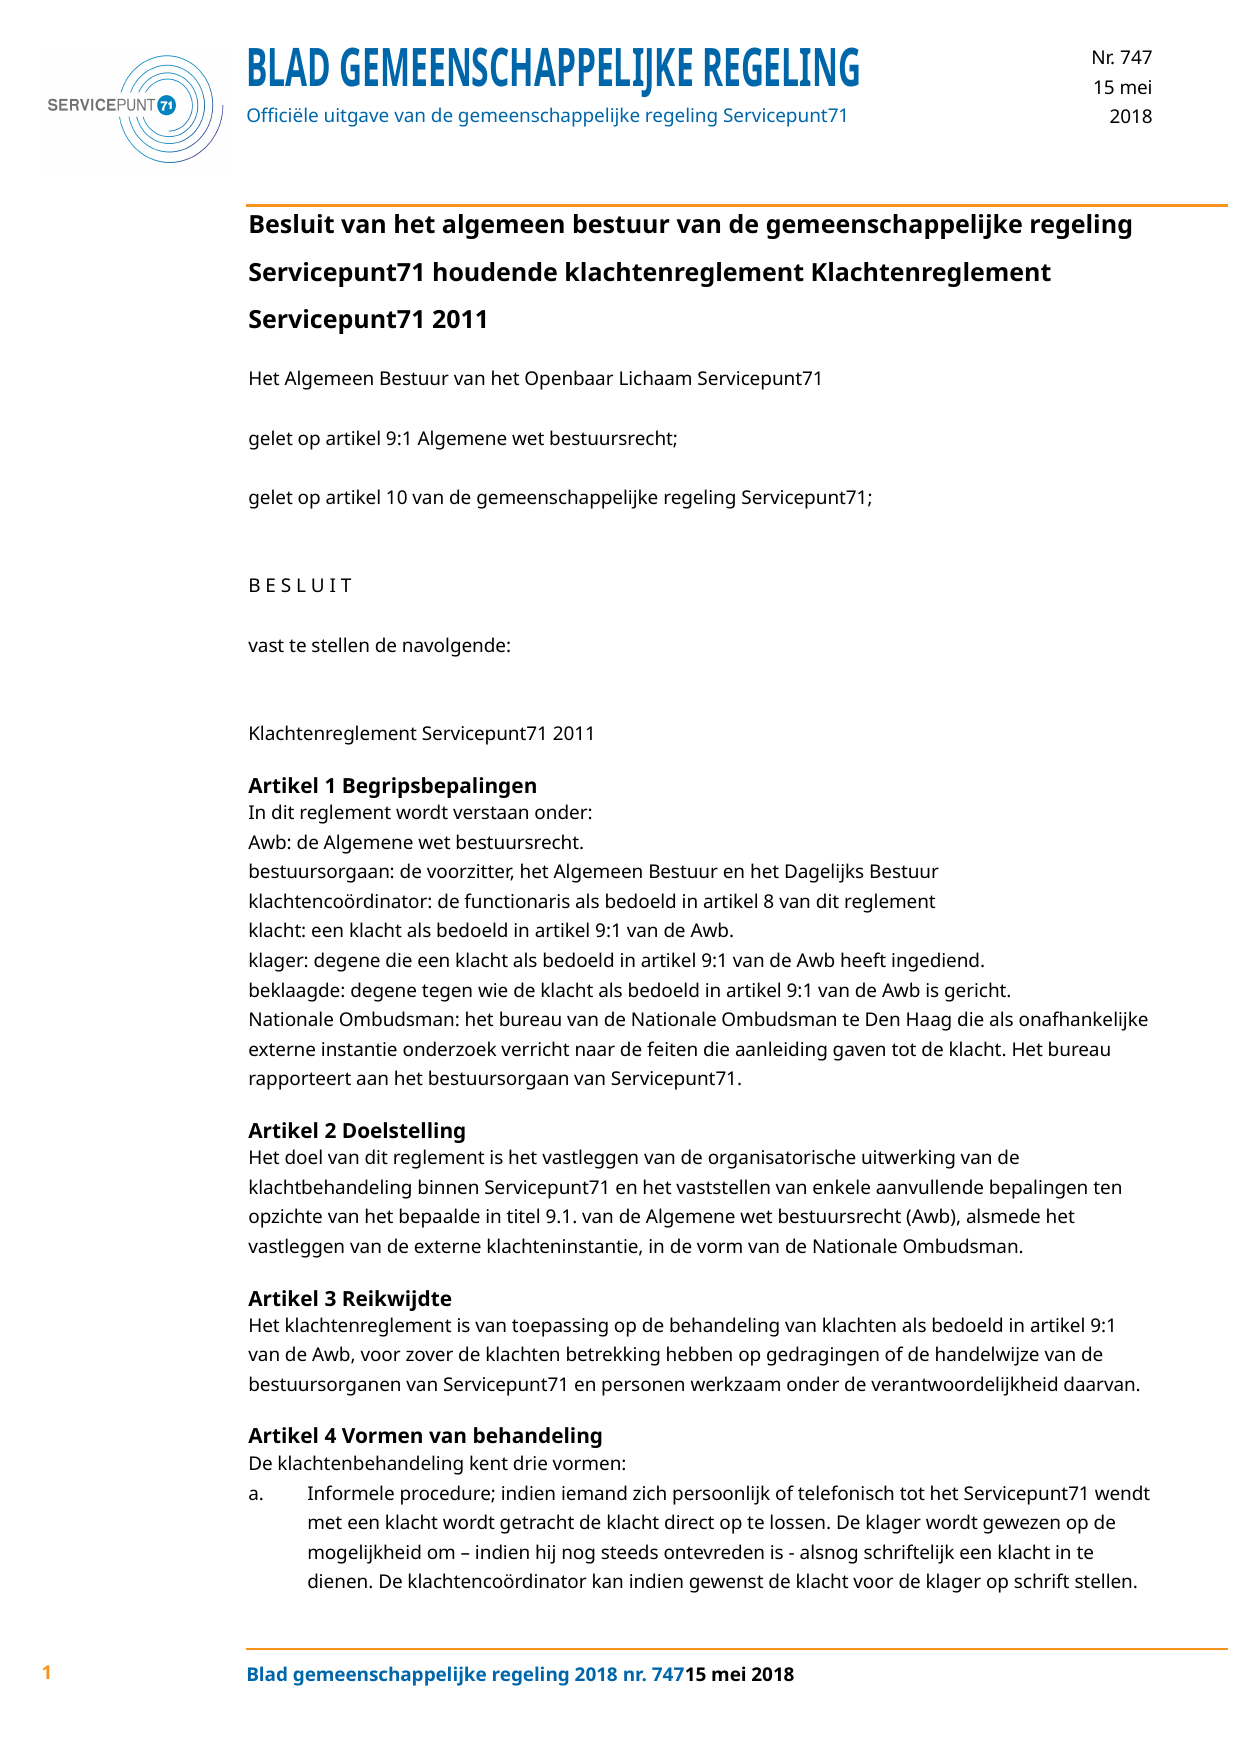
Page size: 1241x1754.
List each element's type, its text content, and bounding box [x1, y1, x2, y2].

text Artikel 1 Begripsbepalingen [248, 771, 1152, 799]
text Het Algemeen Bestuur van het Openbaar Lichaam Servicepunt71 [248, 366, 1152, 391]
text klager: degene die een klacht als bedoeld in artikel 9:1 van de Awb heeft ingediend. [248, 947, 1152, 973]
text beklaagde: degene tegen wie de klacht als bedoeld in artikel 9:1 van de Awb is gericht. [248, 977, 1152, 1003]
text Klachtenreglement Servicepunt71 2011 [248, 721, 1152, 746]
text bestuursorgaan: de voorzitter, het Algemeen Bestuur en het Dagelijks Bestuur [248, 858, 1152, 884]
text Nationale Ombudsman: het bureau van de Nationale Ombudsman te Den Haag die als onafhankelijke externe instantie onderzoek verricht naar de feiten die aanleiding gaven tot de klacht. Het bureau rapporteert aan het bestuursorgaan van Servicepunt71. [248, 1006, 1152, 1091]
text De klachtenbehandeling kent drie vormen: [248, 1450, 1152, 1476]
text Artikel 4 Vormen van behandeling [248, 1422, 1152, 1450]
text Awb: de Algemene wet bestuursrecht. [248, 829, 1152, 855]
list Informele procedure; indien iemand zich persoonlijk of telefonisch tot het Servicepunt71 wendt met een klacht wordt getracht de klacht direct op te lossen. De klager wordt gewezen op de mogelijkheid om – indien hij nog steeds ontevreden is - alsnog schriftelijk een klacht in te dienen. De klachtencoördinator kan indien gewenst de klacht voor de klager op schrift stellen. [248, 1480, 1152, 1594]
text Artikel 3 Reikwijdte [248, 1284, 1152, 1312]
text Het doel van dit reglement is het vastleggen van de organisatorische uitwerking van de klachtbehandeling binnen Servicepunt71 en het vaststellen van enkele aanvullende bepalingen ten opzichte van het bepaalde in titel 9.1. van de Algemene wet bestuursrecht (Awb), alsmede het vastleggen van de externe klachteninstantie, in de vorm van de Nationale Ombudsman. [248, 1144, 1152, 1259]
text klacht: een klacht als bedoeld in artikel 9:1 van de Awb. [248, 918, 1152, 943]
text B E S L U I T [248, 573, 1152, 598]
text Het klachtenreglement is van toepassing op de behandeling van klachten als bedoeld in artikel 9:1 van de Awb, voor zover de klachten betrekking hebben op gedragingen of de handelwijze van de bestuursorganen van Servicepunt71 en personen werkzaam onder de verantwoordelijkheid daarvan. [248, 1312, 1152, 1397]
text Artikel 2 Doelstelling [248, 1116, 1152, 1144]
text klachtencoördinator: de functionaris als bedoeld in artikel 8 van dit reglement [248, 888, 1152, 914]
text vast te stellen de navolgende: [248, 632, 1152, 657]
text Besluit van het algemeen bestuur van de gemeenschappelijke regeling Servicepunt71 houdende klachtenreglement Klachtenreglement Servicepunt71 2011 [248, 207, 1152, 336]
text gelet op artikel 9:1 Algemene wet bestuursrecht; [248, 425, 1152, 450]
text gelet op artikel 10 van de gemeenschappelijke regeling Servicepunt71; [248, 484, 1152, 509]
text In dit reglement wordt verstaan onder: [248, 799, 1152, 825]
picture [41, 47, 231, 172]
